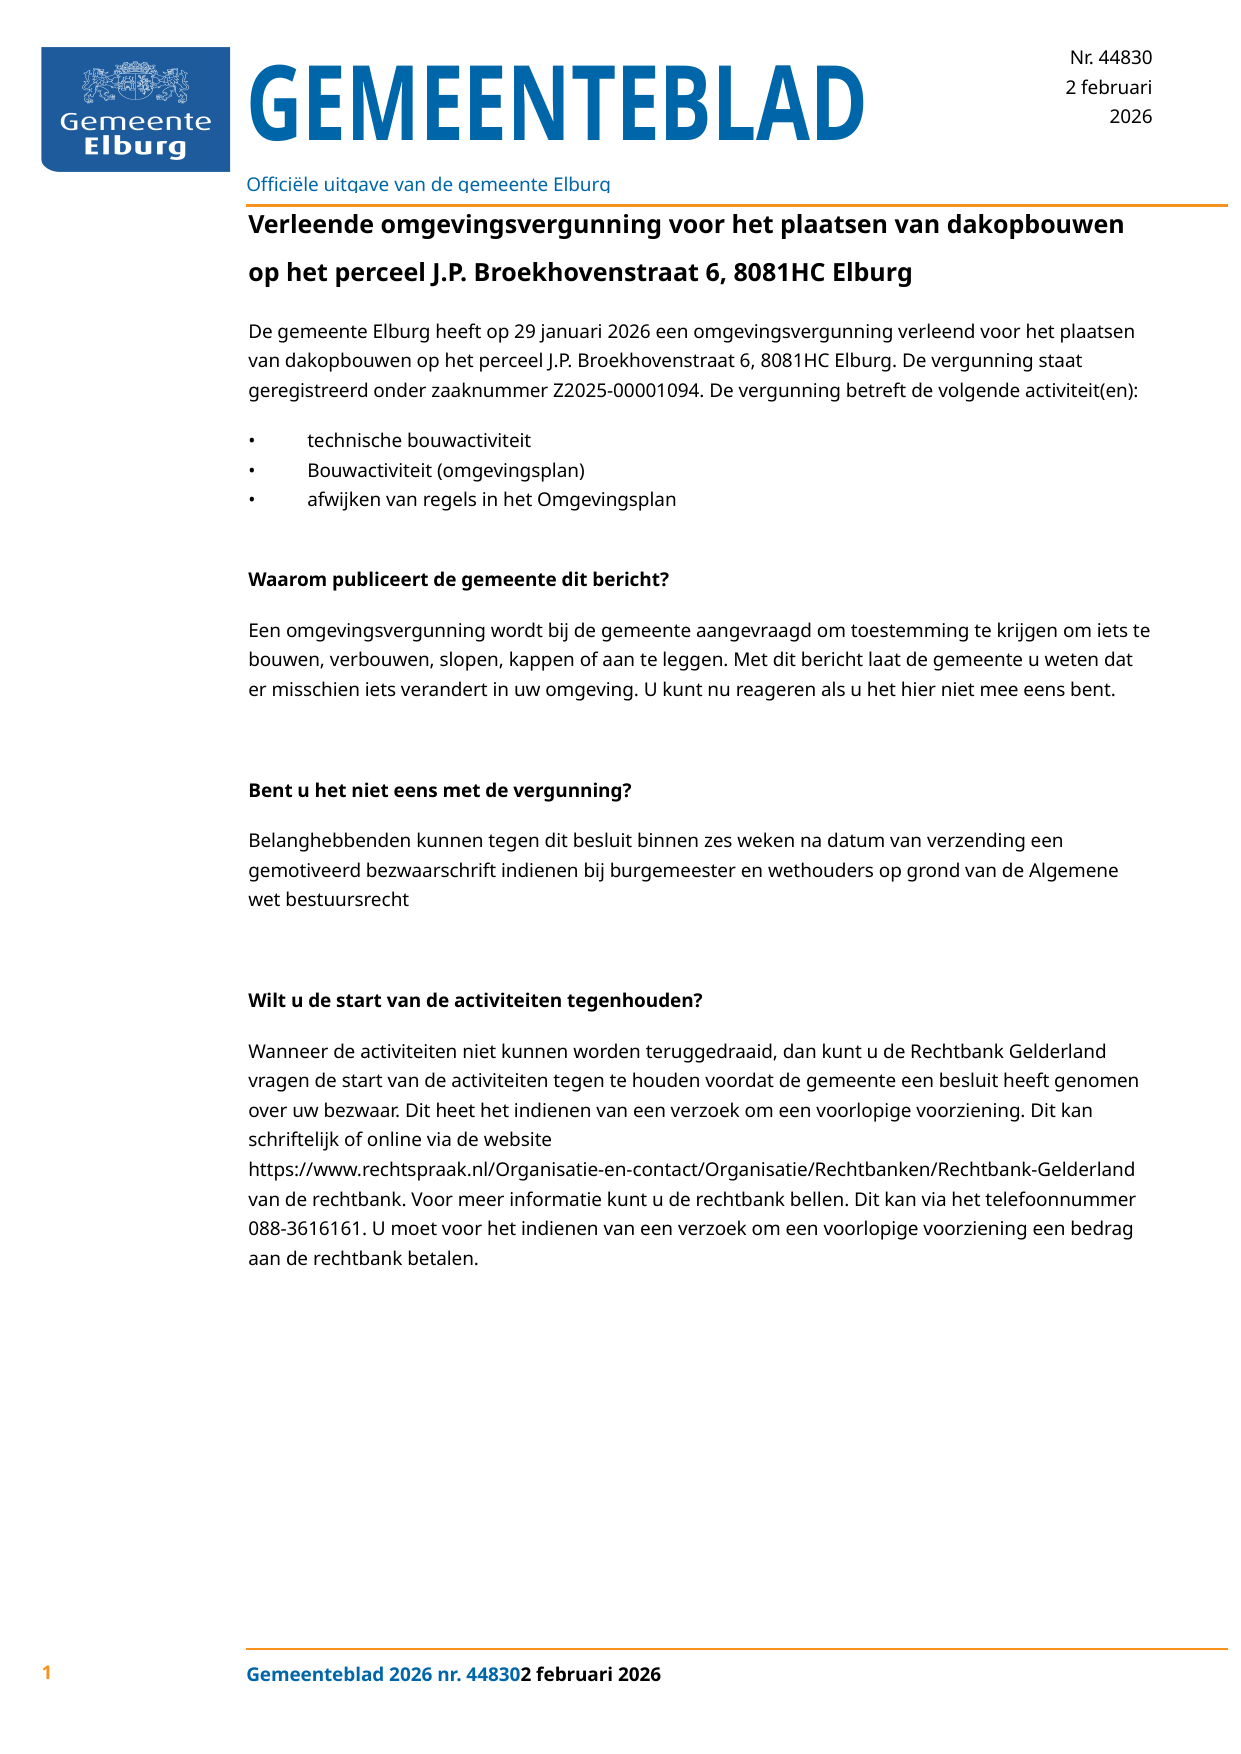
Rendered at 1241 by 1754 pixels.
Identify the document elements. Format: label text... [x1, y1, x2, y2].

picture [41, 47, 231, 172]
text Bent u het niet eens met de vergunning? [248, 777, 1152, 803]
list technische bouwactiviteit [248, 427, 1152, 453]
text Waarom publiceert de gemeente dit bericht? [248, 567, 1152, 592]
list Bouwactiviteit (omgevingsplan) [248, 457, 1152, 483]
text Wanneer de activiteiten niet kunnen worden teruggedraaid, dan kunt u de Rechtbank Gelderland vragen de start van de activiteiten tegen te houden voordat de gemeente een besluit heeft genomen over uw bezwaar. Dit heet het indienen van een verzoek om een voorlopige voorziening. Dit kan schriftelijk of online via de website https://www.rechtspraak.nl/Organisatie-en-contact/Organisatie/Rechtbanken/Rechtbank-Gelderland van de rechtbank. Voor meer informatie kunt u de rechtbank bellen. Dit kan via het telefoonnummer 088-3616161. U moet voor het indienen van een verzoek om een voorlopige voorziening een bedrag aan de rechtbank betalen. [248, 1038, 1152, 1271]
text Belanghebbenden kunnen tegen dit besluit binnen zes weken na datum van verzending een gemotiveerd bezwaarschrift indienen bij burgemeester en wethouders op grond van de Algemene wet bestuursrecht [248, 827, 1152, 912]
text De gemeente Elburg heeft op 29 januari 2026 een omgevingsvergunning verleend voor het plaatsen van dakopbouwen op het perceel J.P. Broekhovenstraat 6, 8081HC Elburg. De vergunning staat geregistreerd onder zaaknummer Z2025-00001094. De vergunning betreft de volgende activiteit(en): [248, 318, 1152, 403]
text Verleende omgevingsvergunning voor het plaatsen van dakopbouwen op het perceel J.P. Broekhovenstraat 6, 8081HC Elburg [248, 207, 1152, 288]
text Wilt u de start van de activiteiten tegenhouden? [248, 987, 1152, 1013]
text Een omgevingsvergunning wordt bij de gemeente aangevraagd om toestemming te krijgen om iets te bouwen, verbouwen, slopen, kappen of aan te leggen. Met dit bericht laat de gemeente u weten dat er misschien iets verandert in uw omgeving. U kunt nu reageren als u het hier niet mee eens bent. [248, 617, 1152, 702]
list afwijken van regels in het Omgevingsplan [248, 487, 1152, 512]
